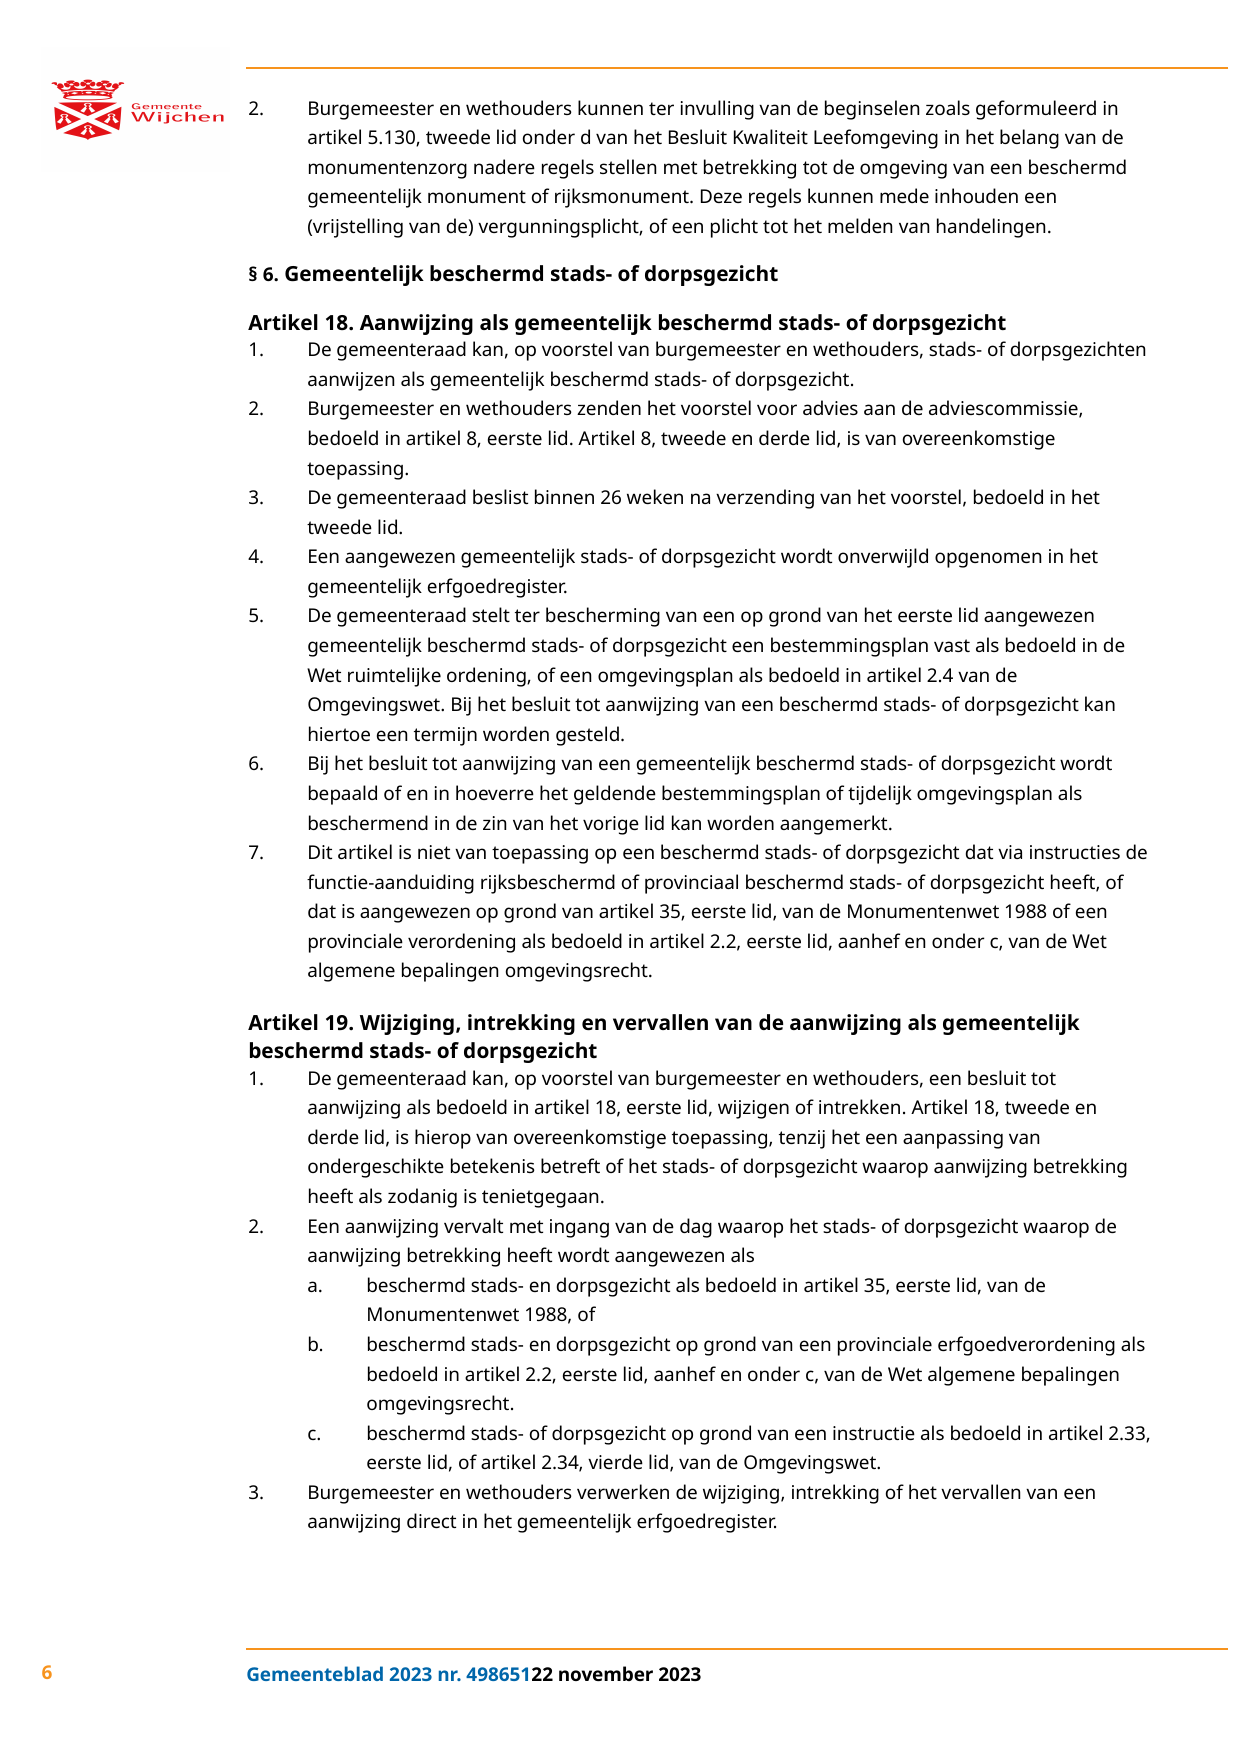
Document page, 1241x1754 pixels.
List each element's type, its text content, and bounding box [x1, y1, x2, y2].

text § 6. Gemeentelijk beschermd stads- of dorpsgezicht [248, 259, 1152, 287]
picture [41, 47, 231, 172]
list De gemeenteraad kan, op voorstel van burgemeester en wethouders, stads- of dorpsgezichten aanwijzen als gemeentelijk beschermd stads- of dorpsgezicht. [248, 336, 1152, 392]
list De gemeenteraad beslist binnen 26 weken na verzending van het voorstel, bedoeld in het tweede lid. [248, 484, 1152, 540]
list Dit artikel is niet van toepassing op een beschermd stads- of dorpsgezicht dat via instructies de functie-aanduiding rijksbeschermd of provinciaal beschermd stads- of dorpsgezicht heeft, of dat is aangewezen op grond van artikel 35, eerste lid, van de Monumentenwet 1988 of een provinciale verordening als bedoeld in artikel 2.2, eerste lid, aanhef en onder c, van de Wet algemene bepalingen omgevingsrecht. [248, 839, 1152, 983]
list beschermd stads- en dorpsgezicht als bedoeld in artikel 35, eerste lid, van de Monumentenwet 1988, of [307, 1272, 1152, 1327]
list Burgemeester en wethouders zenden het voorstel voor advies aan de adviescommissie, bedoeld in artikel 8, eerste lid. Artikel 8, tweede en derde lid, is van overeenkomstige toepassing. [248, 396, 1152, 481]
list beschermd stads- of dorpsgezicht op grond van een instructie als bedoeld in artikel 2.33, eerste lid, of artikel 2.34, vierde lid, van de Omgevingswet. [307, 1420, 1152, 1475]
list Een aanwijzing vervalt met ingang van de dag waarop het stads- of dorpsgezicht waarop de aanwijzing betrekking heeft wordt aangewezen als [248, 1213, 1152, 1268]
list Bij het besluit tot aanwijzing van een gemeentelijk beschermd stads- of dorpsgezicht wordt bepaald of en in hoeverre het geldende bestemmingsplan of tijdelijk omgevingsplan als beschermend in de zin van het vorige lid kan worden aangemerkt. [248, 751, 1152, 836]
list Burgemeester en wethouders kunnen ter invulling van de beginselen zoals geformuleerd in artikel 5.130, tweede lid onder d van het Besluit Kwaliteit Leefomgeving in het belang van de monumentenzorg nadere regels stellen met betrekking tot de omgeving van een beschermd gemeentelijk monument of rijksmonument. Deze regels kunnen mede inhouden een (vrijstelling van de) vergunningsplicht, of een plicht tot het melden van handelingen. [248, 95, 1152, 239]
text Artikel 19. Wijziging, intrekking en vervallen van de aanwijzing als gemeentelijk beschermd stads- of dorpsgezicht [248, 1008, 1152, 1065]
list Burgemeester en wethouders verwerken de wijziging, intrekking of het vervallen van een aanwijzing direct in het gemeentelijk erfgoedregister. [248, 1479, 1152, 1534]
text Artikel 18. Aanwijzing als gemeentelijk beschermd stads- of dorpsgezicht [248, 308, 1152, 336]
list Een aangewezen gemeentelijk stads- of dorpsgezicht wordt onverwijld opgenomen in het gemeentelijk erfgoedregister. [248, 543, 1152, 599]
list De gemeenteraad stelt ter bescherming van een op grond van het eerste lid aangewezen gemeentelijk beschermd stads- of dorpsgezicht een bestemmingsplan vast als bedoeld in de Wet ruimtelijke ordening, of een omgevingsplan als bedoeld in artikel 2.4 van de Omgevingswet. Bij het besluit tot aanwijzing van een beschermd stads- of dorpsgezicht kan hiertoe een termijn worden gesteld. [248, 603, 1152, 747]
list De gemeenteraad kan, op voorstel van burgemeester en wethouders, een besluit tot aanwijzing als bedoeld in artikel 18, eerste lid, wijzigen of intrekken. Artikel 18, tweede en derde lid, is hierop van overeenkomstige toepassing, tenzij het een aanpassing van ondergeschikte betekenis betreft of het stads- of dorpsgezicht waarop aanwijzing betrekking heeft als zodanig is tenietgegaan. [248, 1065, 1152, 1209]
list beschermd stads- en dorpsgezicht op grond van een provinciale erfgoedverordening als bedoeld in artikel 2.2, eerste lid, aanhef en onder c, van de Wet algemene bepalingen omgevingsrecht. [307, 1331, 1152, 1416]
